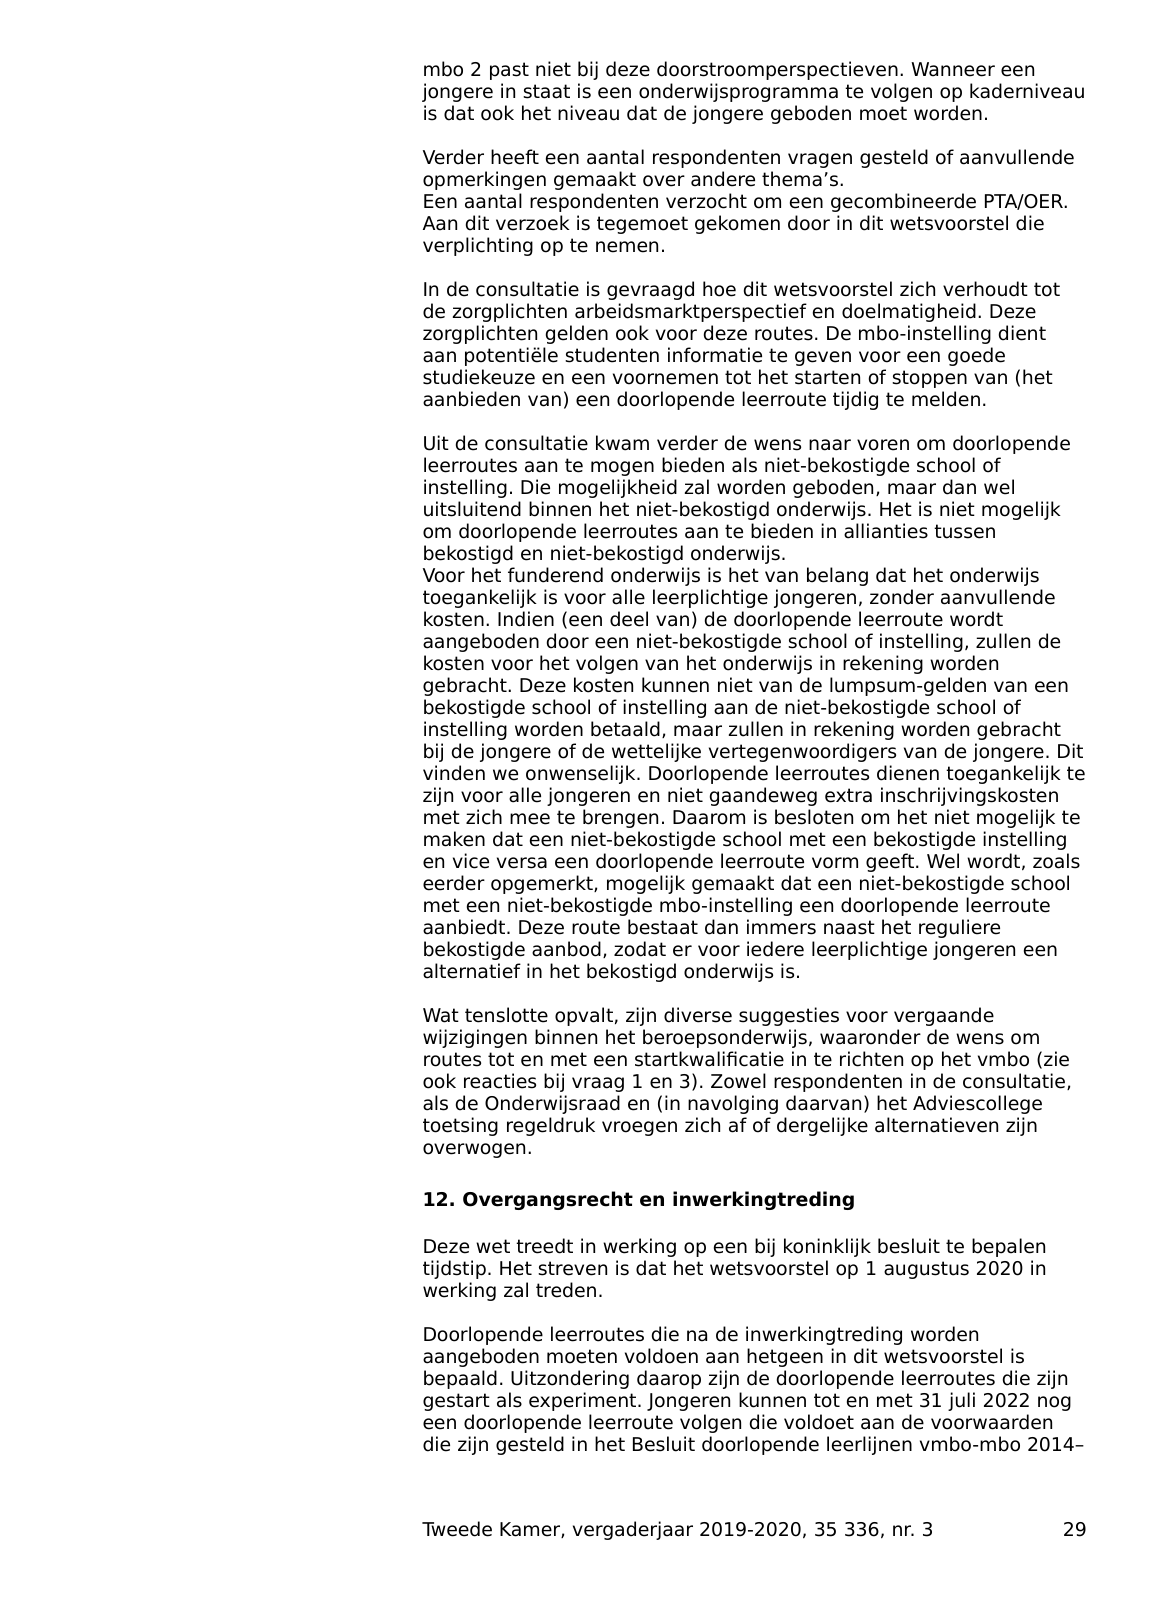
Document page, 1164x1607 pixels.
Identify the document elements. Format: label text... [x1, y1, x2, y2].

text -mbo 2 past niet bij deze doorstroomperspectieven. Wanneer een jongere in staat is een onderwijsprogramma te volgen op kaderniveau is dat ook het niveau dat de jongere geboden moet worden. [422, 59, 1087, 125]
text Een aantal respondenten verzocht om een gecombineerde PTA/OER. Aan dit verzoek is tegemoet gekomen door in dit wetsvoorstel die verplichting op te nemen. [422, 191, 1087, 257]
text Doorlopende leerroutes die na de inwerkingtreding worden aangeboden moeten voldoen aan hetgeen in dit wetsvoorstel is bepaald. Uitzondering daarop zijn de doorlopende leerroutes die zijn gestart als experiment. Jongeren kunnen tot en met 31 juli 2022 nog een doorlopende leerroute volgen die voldoet aan de voorwaarden die zijn gesteld in het Besluit doorlopende leerlijnen vmbo-mbo 2014– [422, 1324, 1087, 1456]
text In de consultatie is gevraagd hoe dit wetsvoorstel zich verhoudt tot de zorgplichten arbeidsmarktperspectief en doelmatigheid. Deze zorgplichten gelden ook voor deze routes. De mbo-instelling dient aan potentiële studenten informatie te geven voor een goede studiekeuze en een voornemen tot het starten of stoppen van (het aanbieden van) een doorlopende leerroute tijdig te melden. [422, 279, 1087, 411]
text Wat tenslotte opvalt, zijn diverse suggesties voor vergaande wijzigingen binnen het beroepsonderwijs, waaronder de wens om routes tot en met een startkwalificatie in te richten op het vmbo (zie ook reacties bij vraag 1 en 3). Zowel respondenten in de consultatie, als de Onderwijsraad en (in navolging daarvan) het Adviescollege toetsing regeldruk vroegen zich af of dergelijke alternatieven zijn overwogen. [422, 1005, 1087, 1159]
text Verder heeft een aantal respondenten vragen gesteld of aanvullende opmerkingen gemaakt over andere thema’s. [422, 147, 1087, 191]
text Deze wet treedt in werking op een bij koninklijk besluit te bepalen tijdstip. Het streven is dat het wetsvoorstel op 1 augustus 2020 in werking zal treden. [422, 1236, 1087, 1302]
text Voor het funderend onderwijs is het van belang dat het onderwijs toegankelijk is voor alle leerplichtige jongeren, zonder aanvullende kosten. Indien (een deel van) de doorlopende leerroute wordt aangeboden door een niet-bekostigde school of instelling, zullen de kosten voor het volgen van het onderwijs in rekening worden gebracht. Deze kosten kunnen niet van de lumpsum-gelden van een bekostigde school of instelling aan de niet-bekostigde school of instelling worden betaald, maar zullen in rekening worden gebracht bij de jongere of de wettelijke vertegenwoordigers van de jongere. Dit vinden we onwenselijk. Doorlopende leerroutes dienen toegankelijk te zijn voor alle jongeren en niet gaandeweg extra inschrijvingskosten met zich mee te brengen. Daarom is besloten om het niet mogelijk te maken dat een niet-bekostigde school met een bekostigde instelling en vice versa een doorlopende leerroute vorm geeft. Wel wordt, zoals eerder opgemerkt, mogelijk gemaakt dat een niet-bekostigde school met een niet-bekostigde mbo-instelling een doorlopende leerroute aanbiedt. Deze route bestaat dan immers naast het reguliere bekostigde aanbod, zodat er voor iedere leerplichtige jongeren een alternatief in het bekostigd onderwijs is. [422, 565, 1087, 983]
text Uit de consultatie kwam verder de wens naar voren om doorlopende leerroutes aan te mogen bieden als niet-bekostigde school of instelling. Die mogelijkheid zal worden geboden, maar dan wel uitsluitend binnen het niet-bekostigd onderwijs. Het is niet mogelijk om doorlopende leerroutes aan te bieden in allianties tussen bekostigd en niet-bekostigd onderwijs. [422, 433, 1087, 565]
subtitle 12. Overgangsrecht en inwerkingtreding [422, 1189, 1087, 1211]
